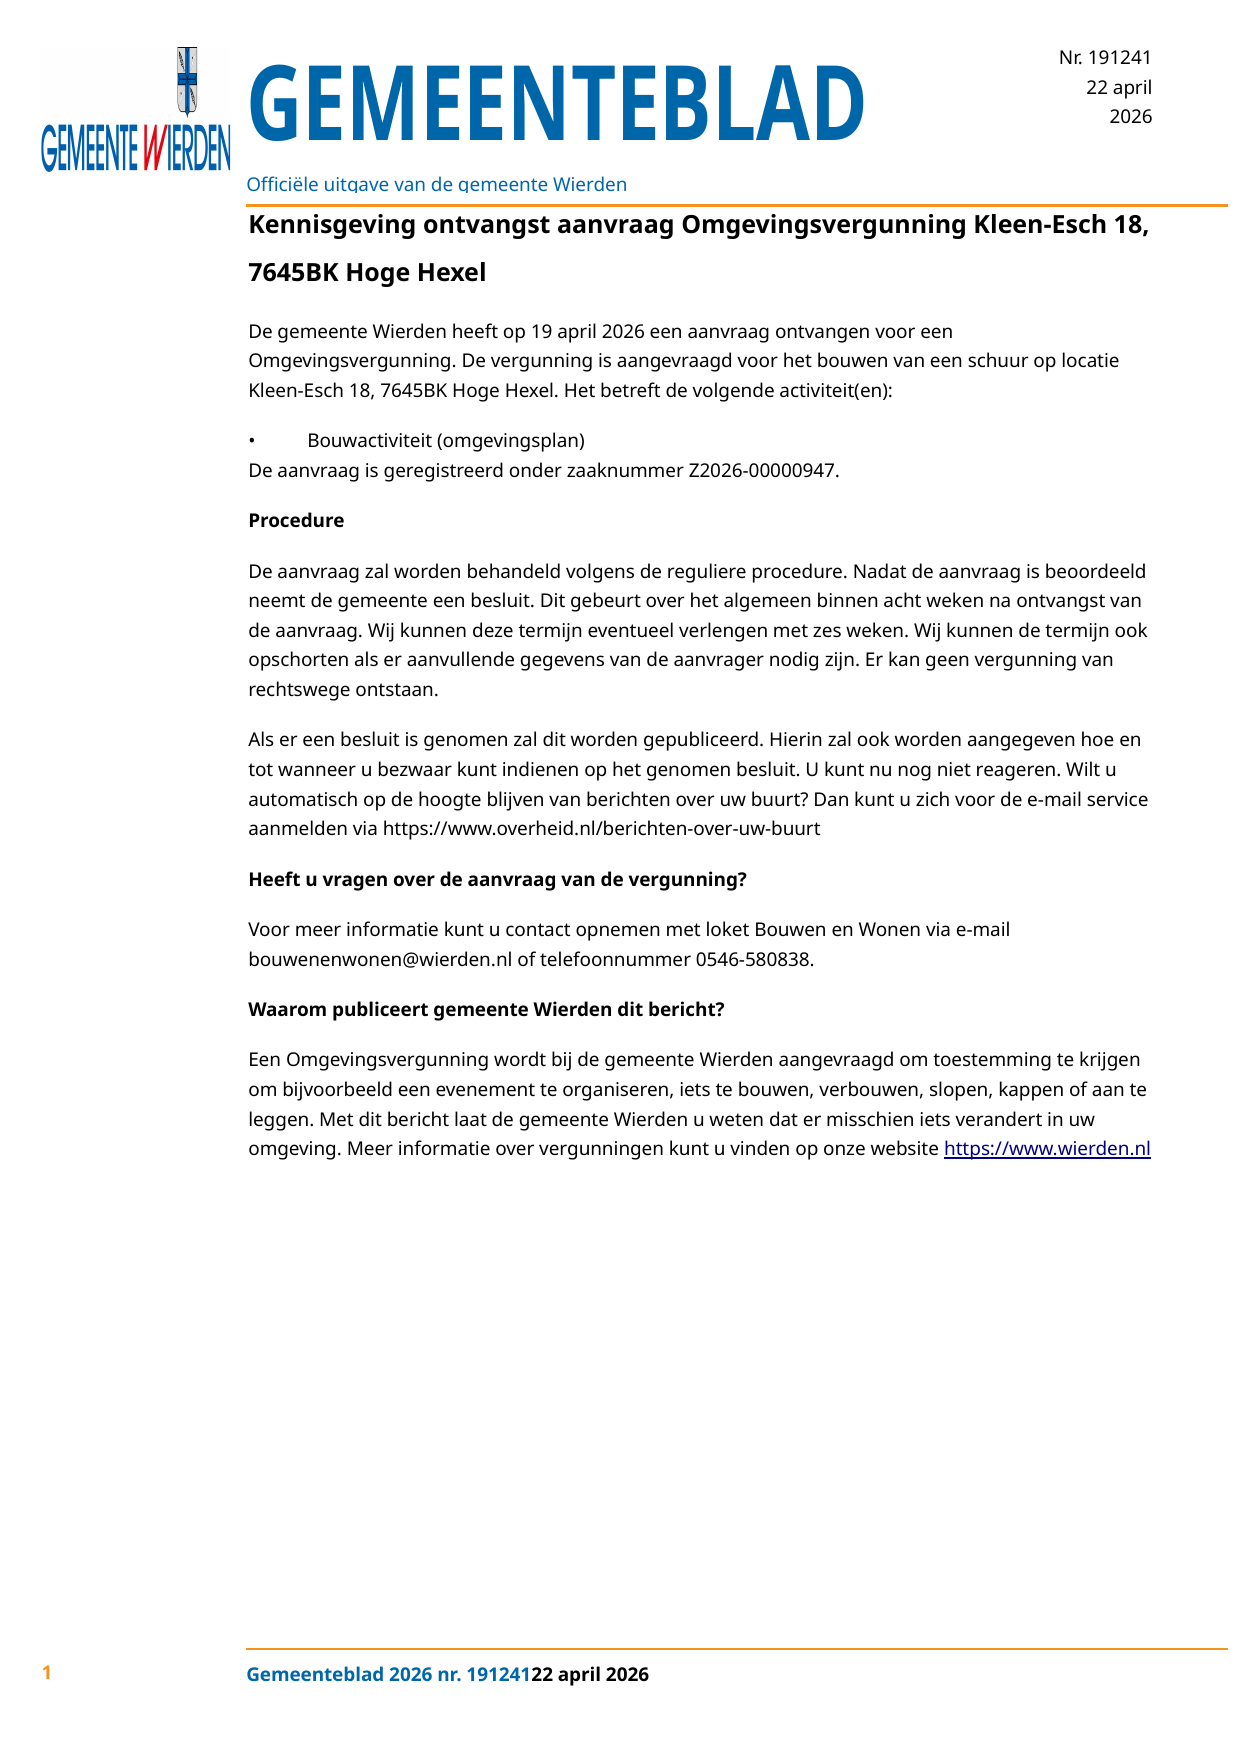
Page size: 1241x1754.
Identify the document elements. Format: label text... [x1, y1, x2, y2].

text Kennisgeving ontvangst aanvraag Omgevingsvergunning Kleen-Esch 18, 7645BK Hoge Hexel [248, 207, 1152, 288]
text Als er een besluit is genomen zal dit worden gepubliceerd. Hierin zal ook worden aangegeven hoe en tot wanneer u bezwaar kunt indienen op het genomen besluit. U kunt nu nog niet reageren. Wilt u automatisch op de hoogte blijven van berichten over uw buurt? Dan kunt u zich voor de e-mail service aanmelden via https://www.overheid.nl/berichten-over-uw-buurt [248, 727, 1152, 841]
text Waarom publiceert gemeente Wierden dit bericht? [248, 996, 1152, 1022]
text De aanvraag is geregistreerd onder zaaknummer Z2026-00000947. [248, 457, 1152, 483]
text De aanvraag zal worden behandeld volgens de reguliere procedure. Nadat de aanvraag is beoordeeld neemt de gemeente een besluit. Dit gebeurt over het algemeen binnen acht weken na ontvangst van de aanvraag. Wij kunnen deze termijn eventueel verlengen met zes weken. Wij kunnen de termijn ook opschorten als er aanvullende gegevens van de aanvrager nodig zijn. Er kan geen vergunning van rechtswege ontstaan. [248, 558, 1152, 702]
text De gemeente Wierden heeft op 19 april 2026 een aanvraag ontvangen voor een Omgevingsvergunning. De vergunning is aangevraagd voor het bouwen van een schuur op locatie Kleen-Esch 18, 7645BK Hoge Hexel. Het betreft de volgende activiteit(en): [248, 318, 1152, 403]
picture [41, 47, 231, 172]
list Bouwactiviteit (omgevingsplan) [248, 427, 1152, 453]
text Procedure [248, 507, 1152, 533]
text Heeft u vragen over de aanvraag van de vergunning? [248, 866, 1152, 892]
text Een Omgevingsvergunning wordt bij de gemeente Wierden aangevraagd om toestemming te krijgen om bijvoorbeeld een evenement te organiseren, iets te bouwen, verbouwen, slopen, kappen of aan te leggen. Met dit bericht laat de gemeente Wierden u weten dat er misschien iets verandert in uw omgeving. Meer informatie over vergunningen kunt u vinden op onze website https://www.wierden.nl [248, 1047, 1152, 1161]
text Voor meer informatie kunt u contact opnemen met loket Bouwen en Wonen via e-mail bouwenenwonen@wierden.nl of telefoonnummer 0546-580838. [248, 916, 1152, 972]
